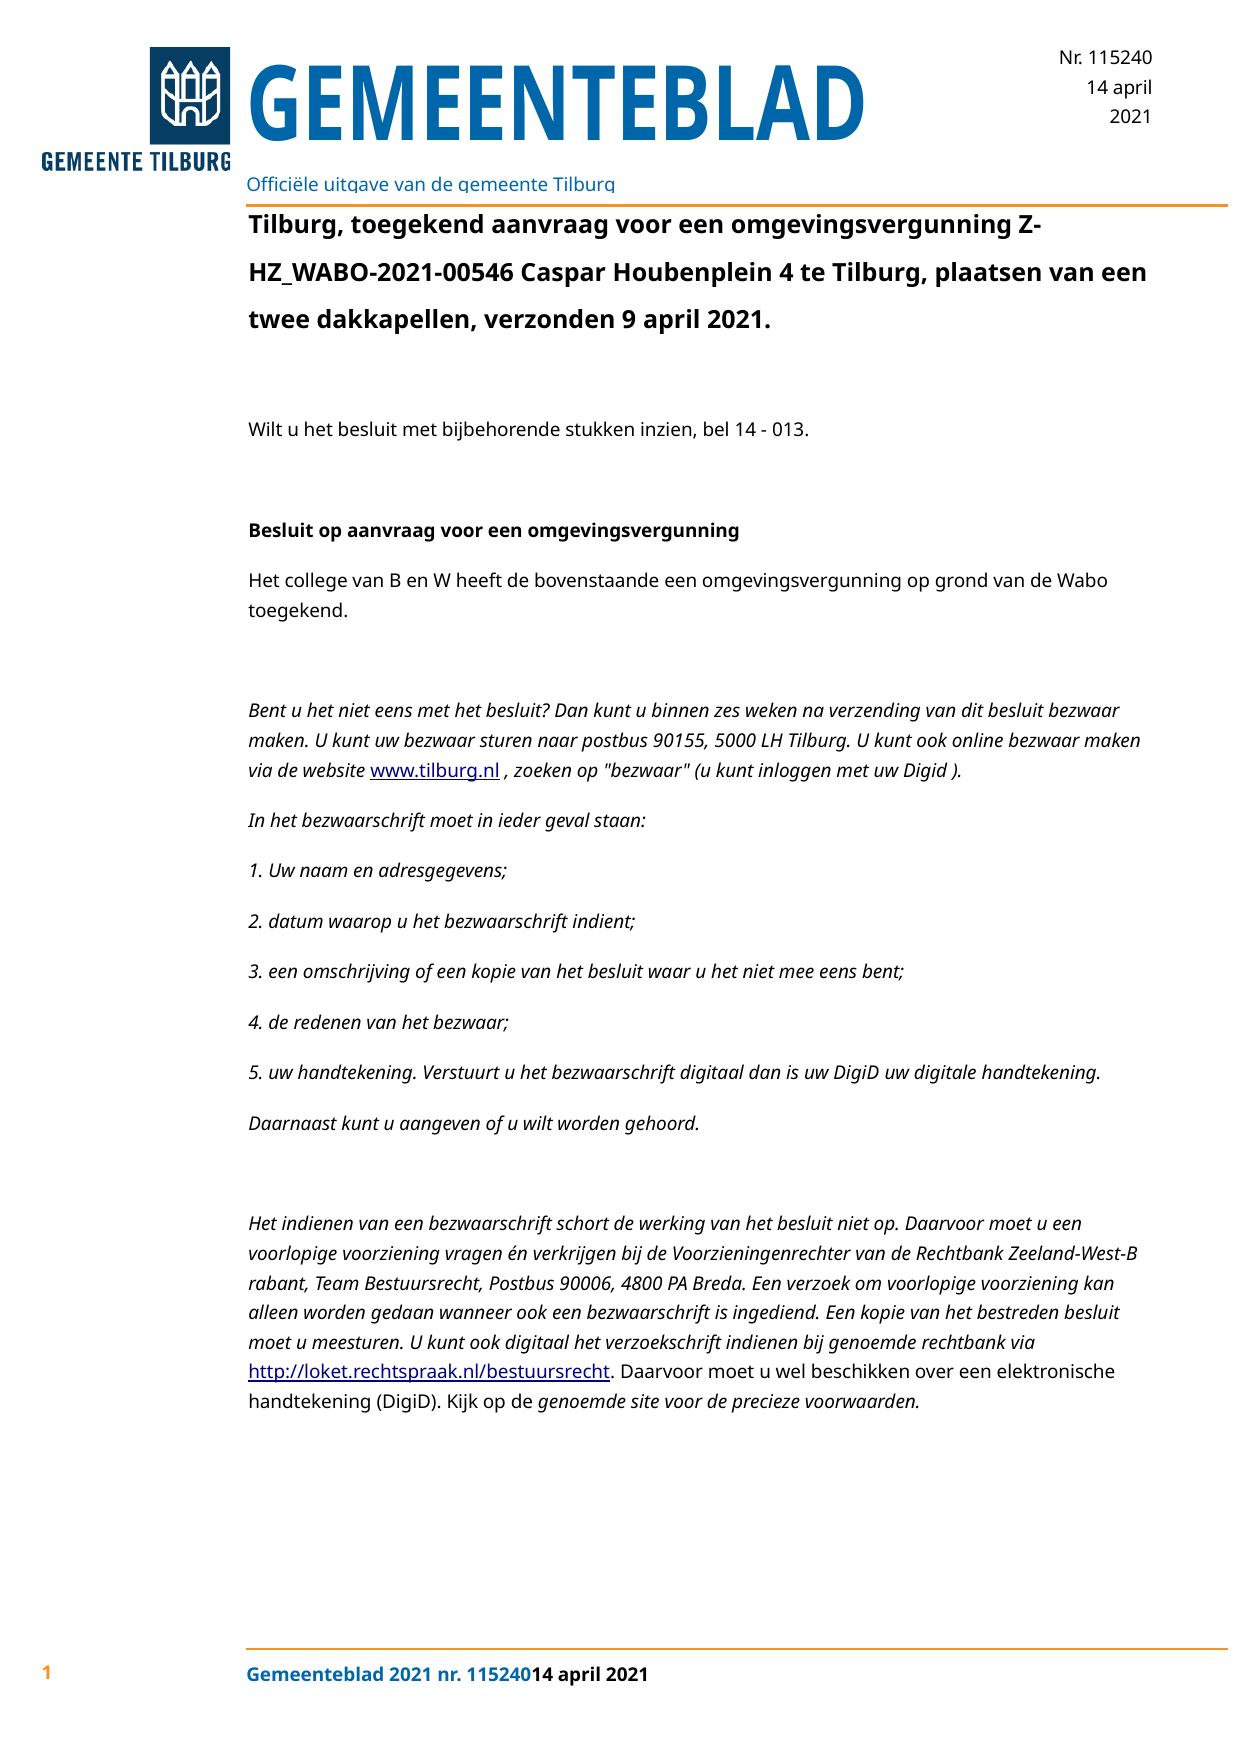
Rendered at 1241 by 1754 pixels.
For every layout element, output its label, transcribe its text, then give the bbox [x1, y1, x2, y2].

text Bent u het niet eens met het besluit? Dan kunt u binnen zes weken na verzending van dit besluit bezwaar maken. U kunt uw bezwaar sturen naar postbus 90155, 5000 LH Tilburg. U kunt ook online bezwaar maken via de website www.tilburg.nl , zoeken op "bezwaar" (u kunt inloggen met uw Digid ). [248, 698, 1152, 782]
picture [41, 47, 231, 172]
text Het college van B en W heeft de bovenstaande een omgevingsvergunning op grond van de Wabo toegekend. [248, 567, 1152, 622]
text 5. uw handtekening. Verstuurt u het bezwaarschrift digitaal dan is uw DigiD uw digitale handtekening. [248, 1059, 1152, 1085]
text Tilburg, toegekend aanvraag voor een omgevingsvergunning Z-HZ_WABO-2021-00546 Caspar Houbenplein 4 te Tilburg, plaatsen van een twee dakkapellen, verzonden 9 april 2021. [248, 207, 1152, 336]
text 3. een omschrijving of een kopie van het besluit waar u het niet mee eens bent; [248, 958, 1152, 984]
text Het indienen van een bezwaarschrift schort de werking van het besluit niet op. Daarvoor moet u een voorlopige voorziening vragen én verkrijgen bij de Voorzieningenrechter van de Rechtbank Zeeland-West-B rabant, Team Bestuursrecht, Postbus 90006, 4800 PA Breda. Een verzoek om voorlopige voorziening kan alleen worden gedaan wanneer ook een bezwaarschrift is ingediend. Een kopie van het bestreden besluit moet u meesturen. U kunt ook digitaal het verzoekschrift indienen bij genoemde rechtbank via http://loket.rechtspraak.nl/bestuursrecht. Daarvoor moet u wel beschikken over een elektronische handtekening (DigiD). Kijk op de genoemde site voor de precieze voorwaarden. [248, 1211, 1152, 1414]
text 4. de redenen van het bezwaar; [248, 1009, 1152, 1034]
text In het bezwaarschrift moet in ieder geval staan: [248, 807, 1152, 833]
text Daarnaast kunt u aangeven of u wilt worden gehoord. [248, 1110, 1152, 1135]
text Besluit op aanvraag voor een omgevingsvergunning [248, 517, 1152, 542]
text 2. datum waarop u het bezwaarschrift indient; [248, 908, 1152, 934]
text 1. Uw naam en adresgegevens; [248, 858, 1152, 883]
text Wilt u het besluit met bijbehorende stukken inzien, bel 14 - 013. [248, 416, 1152, 442]
